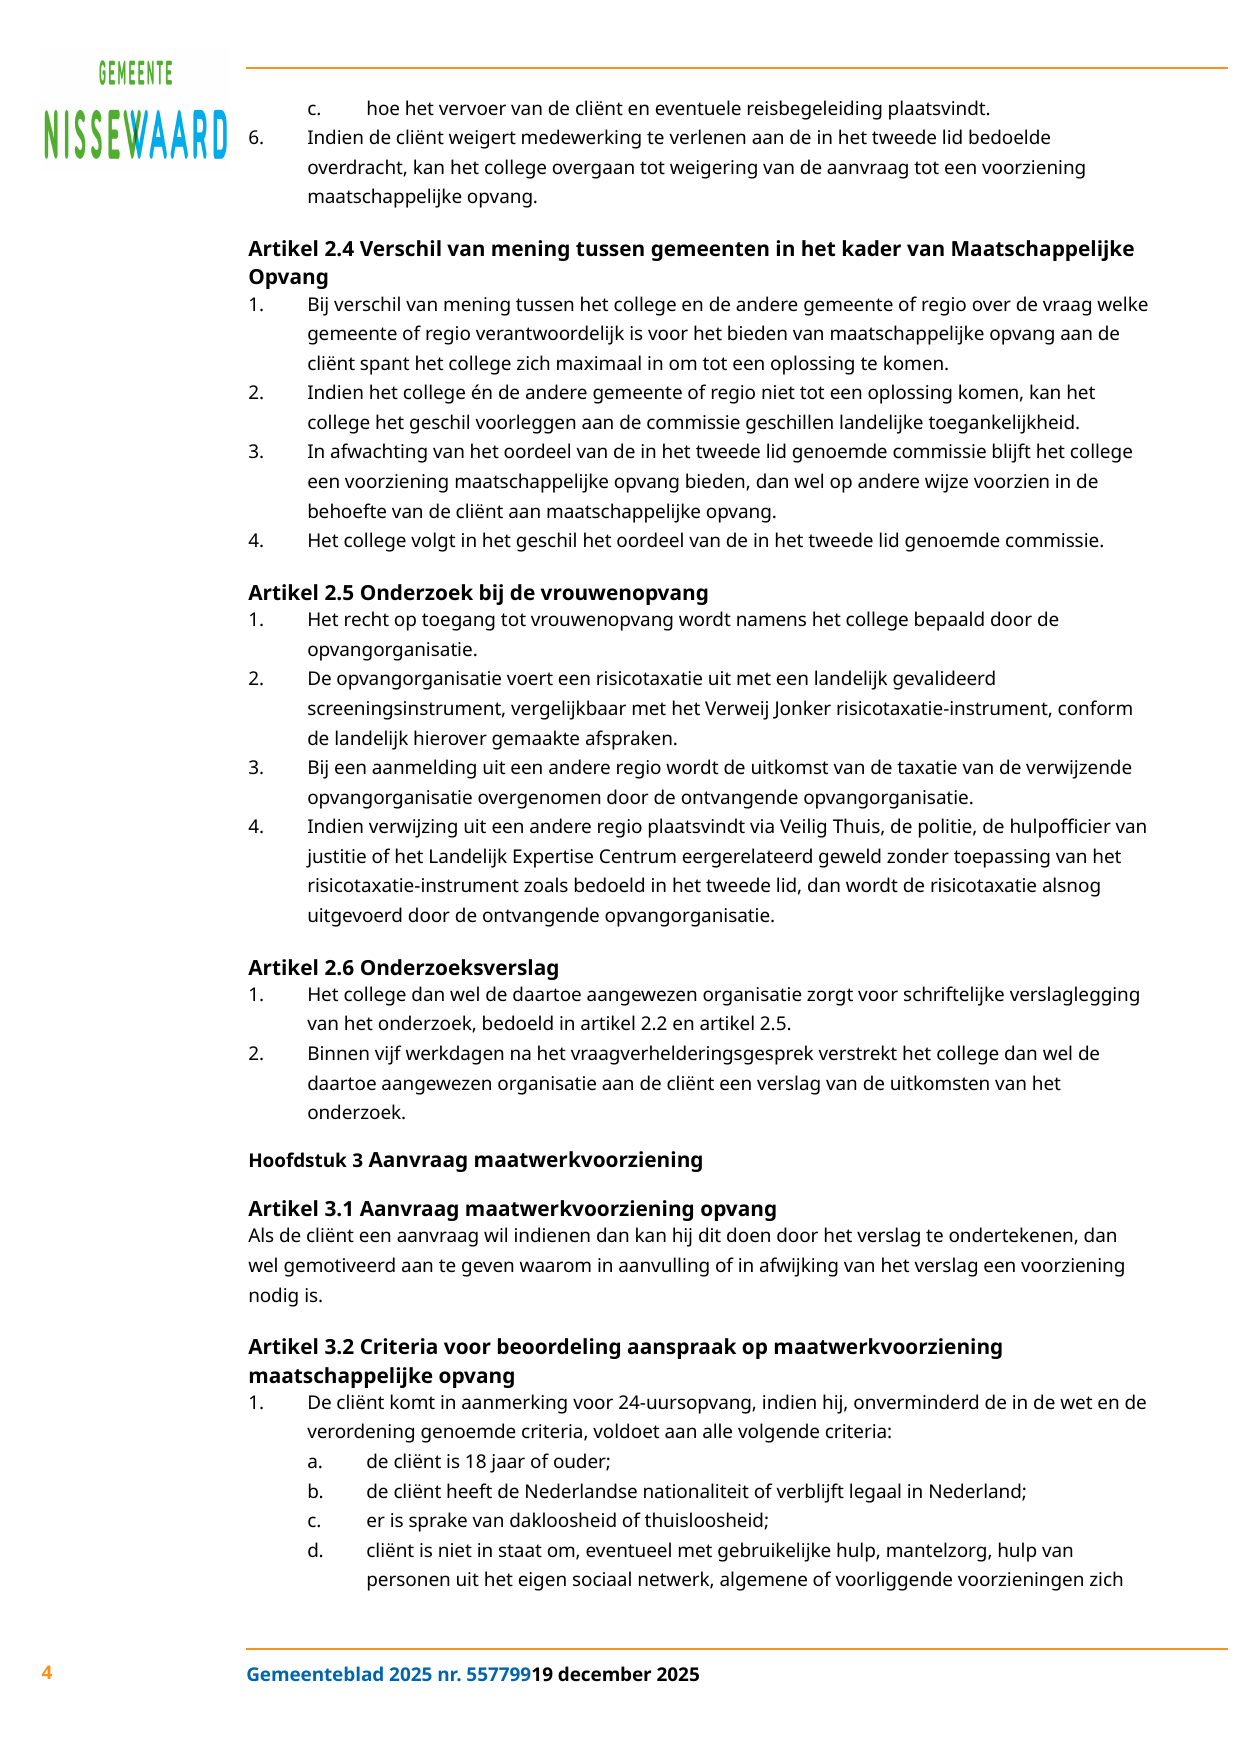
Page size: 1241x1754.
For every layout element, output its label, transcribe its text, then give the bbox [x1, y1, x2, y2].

list Binnen vijf werkdagen na het vraagverhelderingsgesprek verstrekt het college dan wel de daartoe aangewezen organisatie aan de cliënt een verslag van de uitkomsten van het onderzoek. [248, 1040, 1152, 1125]
list Indien het college én de andere gemeente of regio niet tot een oplossing komen, kan het college het geschil voorleggen aan de commissie geschillen landelijke toegankelijkheid. [248, 379, 1152, 435]
text Artikel 3.2 Criteria voor beoordeling aanspraak op maatwerkvoorziening maatschappelijke opvang [248, 1332, 1152, 1389]
list Het college volgt in het geschil het oordeel van de in het tweede lid genoemde commissie. [248, 527, 1152, 553]
picture [41, 47, 231, 172]
list de cliënt is 18 jaar of ouder; [307, 1448, 1152, 1474]
list In afwachting van het oordeel van de in het tweede lid genoemde commissie blijft het college een voorziening maatschappelijke opvang bieden, dan wel op andere wijze voorzien in de behoefte van de cliënt aan maatschappelijke opvang. [248, 439, 1152, 524]
list Bij verschil van mening tussen het college en de andere gemeente of regio over de vraag welke gemeente of regio verantwoordelijk is voor het bieden van maatschappelijke opvang aan de cliënt spant het college zich maximaal in om tot een oplossing te komen. [248, 291, 1152, 376]
list Indien de cliënt weigert medewerking te verlenen aan de in het tweede lid bedoelde overdracht, kan het college overgaan tot weigering van de aanvraag tot een voorziening maatschappelijke opvang. [248, 124, 1152, 209]
list Indien verwijzing uit een andere regio plaatsvindt via Veilig Thuis, de politie, de hulpofficier van justitie of het Landelijk Expertise Centrum eergerelateerd geweld zonder toepassing van het risicotaxatie-instrument zoals bedoeld in het tweede lid, dan wordt de risicotaxatie alsnog uitgevoerd door de ontvangende opvangorganisatie. [248, 813, 1152, 928]
list er is sprake van dakloosheid of thuisloosheid; [307, 1507, 1152, 1533]
list cliënt is niet in staat om, eventueel met gebruikelijke hulp, mantelzorg, hulp van personen uit het eigen sociaal netwerk, algemene of voorliggende voorzieningen zich [307, 1537, 1152, 1592]
list de cliënt heeft de Nederlandse nationaliteit of verblijft legaal in Nederland; [307, 1478, 1152, 1504]
list Bij een aanmelding uit een andere regio wordt de uitkomst van de taxatie van de verwijzende opvangorganisatie overgenomen door de ontvangende opvangorganisatie. [248, 754, 1152, 809]
text Als de cliënt een aanvraag wil indienen dan kan hij dit doen door het verslag te ondertekenen, dan wel gemotiveerd aan te geven waarom in aanvulling of in afwijking van het verslag een voorziening nodig is. [248, 1223, 1152, 1308]
text Artikel 2.4 Verschil van mening tussen gemeenten in het kader van Maatschappelijke Opvang [248, 234, 1152, 291]
list hoe het vervoer van de cliënt en eventuele reisbegeleiding plaatsvindt. [307, 95, 1152, 121]
text Artikel 2.5 Onderzoek bij de vrouwenopvang [248, 578, 1152, 606]
list Het recht op toegang tot vrouwenopvang wordt namens het college bepaald door de opvangorganisatie. [248, 606, 1152, 662]
list Het college dan wel de daartoe aangewezen organisatie zorgt voor schriftelijke verslaglegging van het onderzoek, bedoeld in artikel 2.2 en artikel 2.5. [248, 981, 1152, 1036]
text Artikel 2.6 Onderzoeksverslag [248, 953, 1152, 981]
text Artikel 3.1 Aanvraag maatwerkvoorziening opvang [248, 1194, 1152, 1223]
list De opvangorganisatie voert een risicotaxatie uit met een landelijk gevalideerd screeningsinstrument, vergelijkbaar met het Verweij Jonker risicotaxatie-instrument, conform de landelijk hierover gemaakte afspraken. [248, 666, 1152, 750]
text Hoofdstuk 3 Aanvraag maatwerkvoorziening [248, 1145, 1152, 1173]
list De cliënt komt in aanmerking voor 24-uursopvang, indien hij, onverminderd de in de wet en de verordening genoemde criteria, voldoet aan alle volgende criteria: [248, 1389, 1152, 1444]
